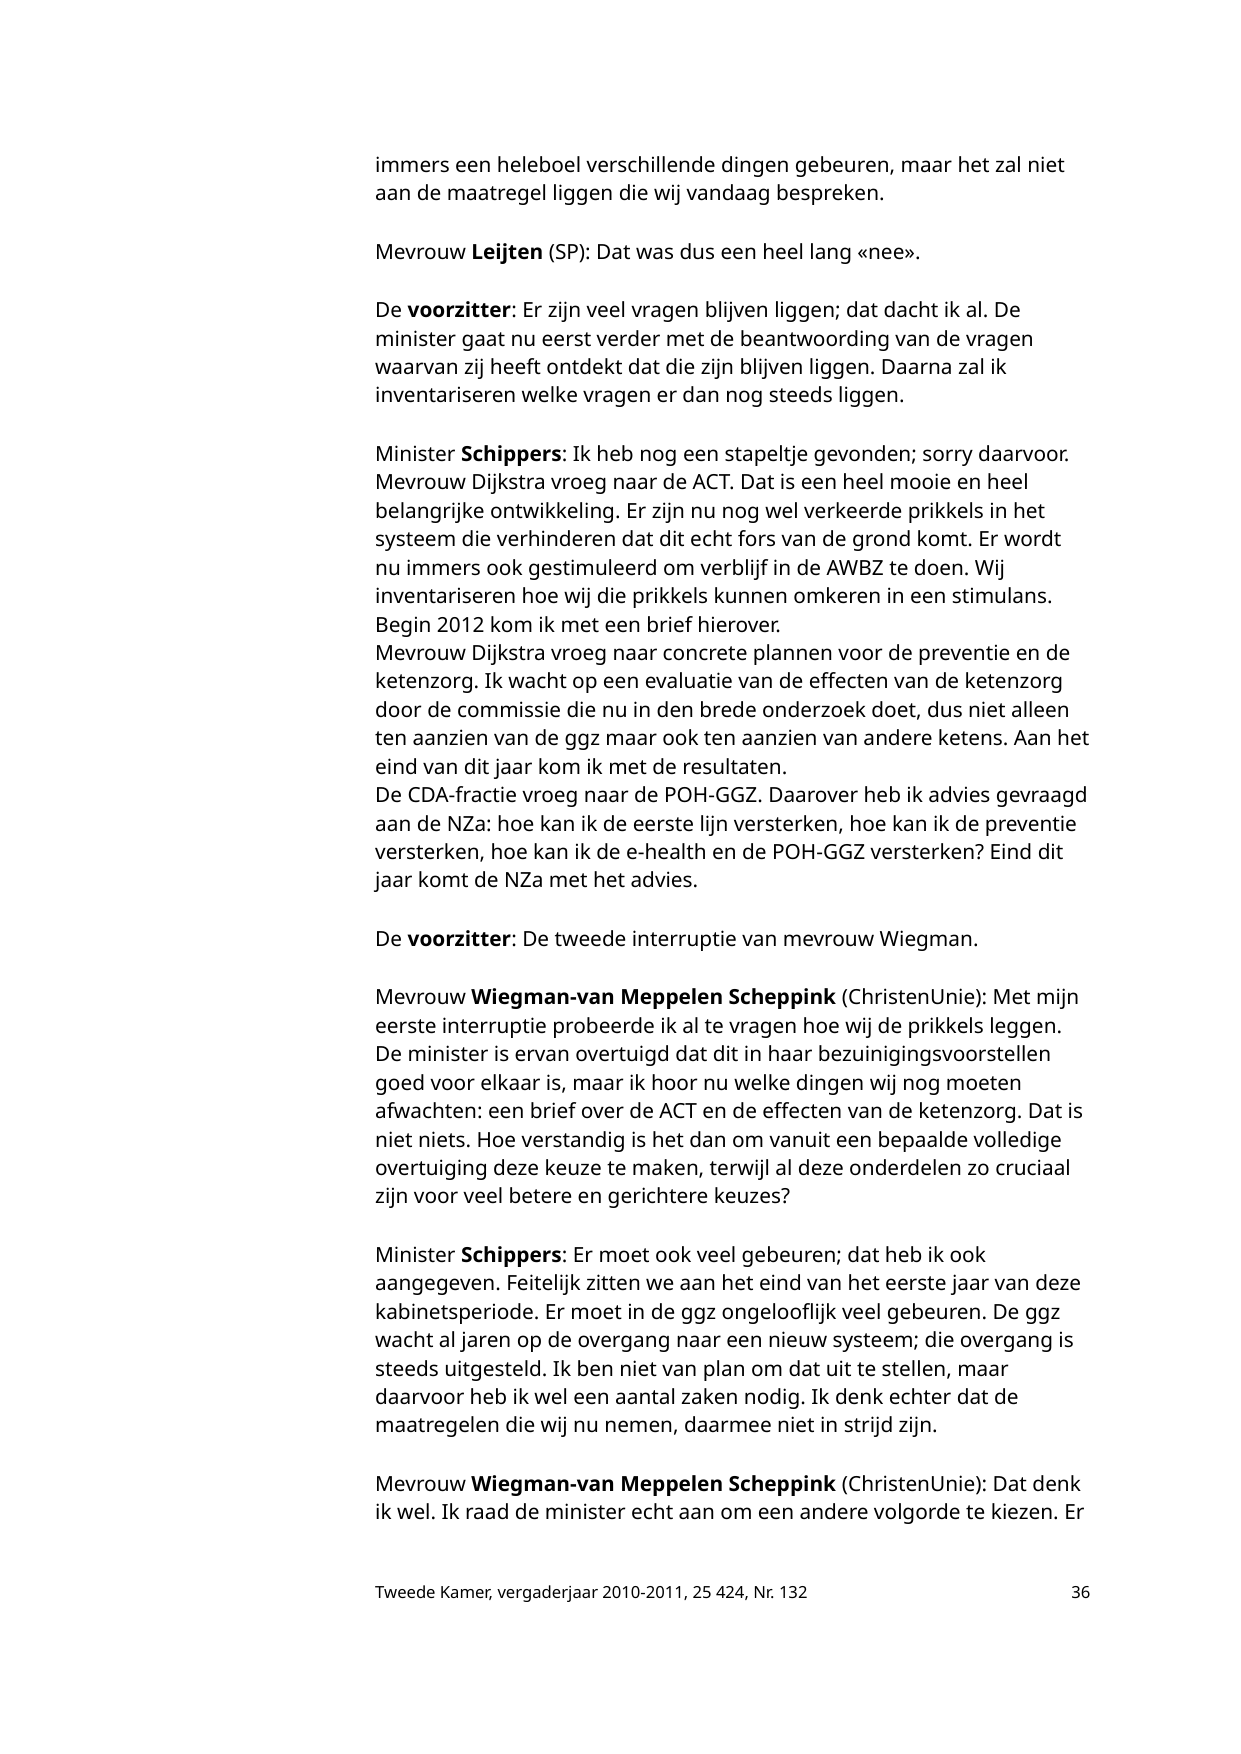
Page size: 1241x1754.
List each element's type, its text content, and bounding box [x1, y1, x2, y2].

text Mevrouw Leijten (SP): Dat was dus een heel lang «nee». [375, 237, 1090, 265]
text Mevrouw Wiegman-van Meppelen Scheppink (ChristenUnie): Met mijn eerste interruptie probeerde ik al te vragen hoe wij de prikkels leggen. De minister is ervan overtuigd dat dit in haar bezuinigingsvoorstellen goed voor elkaar is, maar ik hoor nu welke dingen wij nog moeten afwachten: een brief over de ACT en de effecten van de ketenzorg. Dat is niet niets. Hoe verstandig is het dan om vanuit een bepaalde volledige overtuiging deze keuze te maken, terwijl al deze onderdelen zo cruciaal zijn voor veel betere en gerichtere keuzes? [375, 982, 1090, 1210]
text De CDA-fractie vroeg naar de POH-GGZ. Daarover heb ik advies gevraagd aan de NZa: hoe kan ik de eerste lijn versterken, hoe kan ik de preventie versterken, hoe kan ik de e-health en de POH-GGZ versterken? Eind dit jaar komt de NZa met het advies. [375, 780, 1090, 894]
text Mevrouw Wiegman-van Meppelen Scheppink (ChristenUnie): Dat denk ik wel. Ik raad de minister echt aan om een andere volgorde te kiezen. Er [375, 1469, 1090, 1526]
text De voorzitter: De tweede interruptie van mevrouw Wiegman. [375, 924, 1090, 952]
text immers een heleboel verschillende dingen gebeuren, maar het zal niet aan de maatregel liggen die wij vandaag bespreken. [375, 150, 1090, 207]
text Minister Schippers: Er moet ook veel gebeuren; dat heb ik ook aangegeven. Feitelijk zitten we aan het eind van het eerste jaar van deze kabinetsperiode. Er moet in de ggz ongelooflijk veel gebeuren. De ggz wacht al jaren op de overgang naar een nieuw systeem; die overgang is steeds uitgesteld. Ik ben niet van plan om dat uit te stellen, maar daarvoor heb ik wel een aantal zaken nodig. Ik denk echter dat de maatregelen die wij nu nemen, daarmee niet in strijd zijn. [375, 1240, 1090, 1439]
text De voorzitter: Er zijn veel vragen blijven liggen; dat dacht ik al. De minister gaat nu eerst verder met de beantwoording van de vragen waarvan zij heeft ontdekt dat die zijn blijven liggen. Daarna zal ik inventariseren welke vragen er dan nog steeds liggen. [375, 295, 1090, 409]
text Mevrouw Dijkstra vroeg naar concrete plannen voor de preventie en de ketenzorg. Ik wacht op een evaluatie van de effecten van de ketenzorg door de commissie die nu in den brede onderzoek doet, dus niet alleen ten aanzien van de ggz maar ook ten aanzien van andere ketens. Aan het eind van dit jaar kom ik met de resultaten. [375, 638, 1090, 780]
text Minister Schippers: Ik heb nog een stapeltje gevonden; sorry daarvoor. Mevrouw Dijkstra vroeg naar de ACT. Dat is een heel mooie en heel belangrijke ontwikkeling. Er zijn nu nog wel verkeerde prikkels in het systeem die verhinderen dat dit echt fors van de grond komt. Er wordt nu immers ook gestimuleerd om verblijf in de AWBZ te doen. Wij inventariseren hoe wij die prikkels kunnen omkeren in een stimulans. Begin 2012 kom ik met een brief hierover. [375, 439, 1090, 638]
